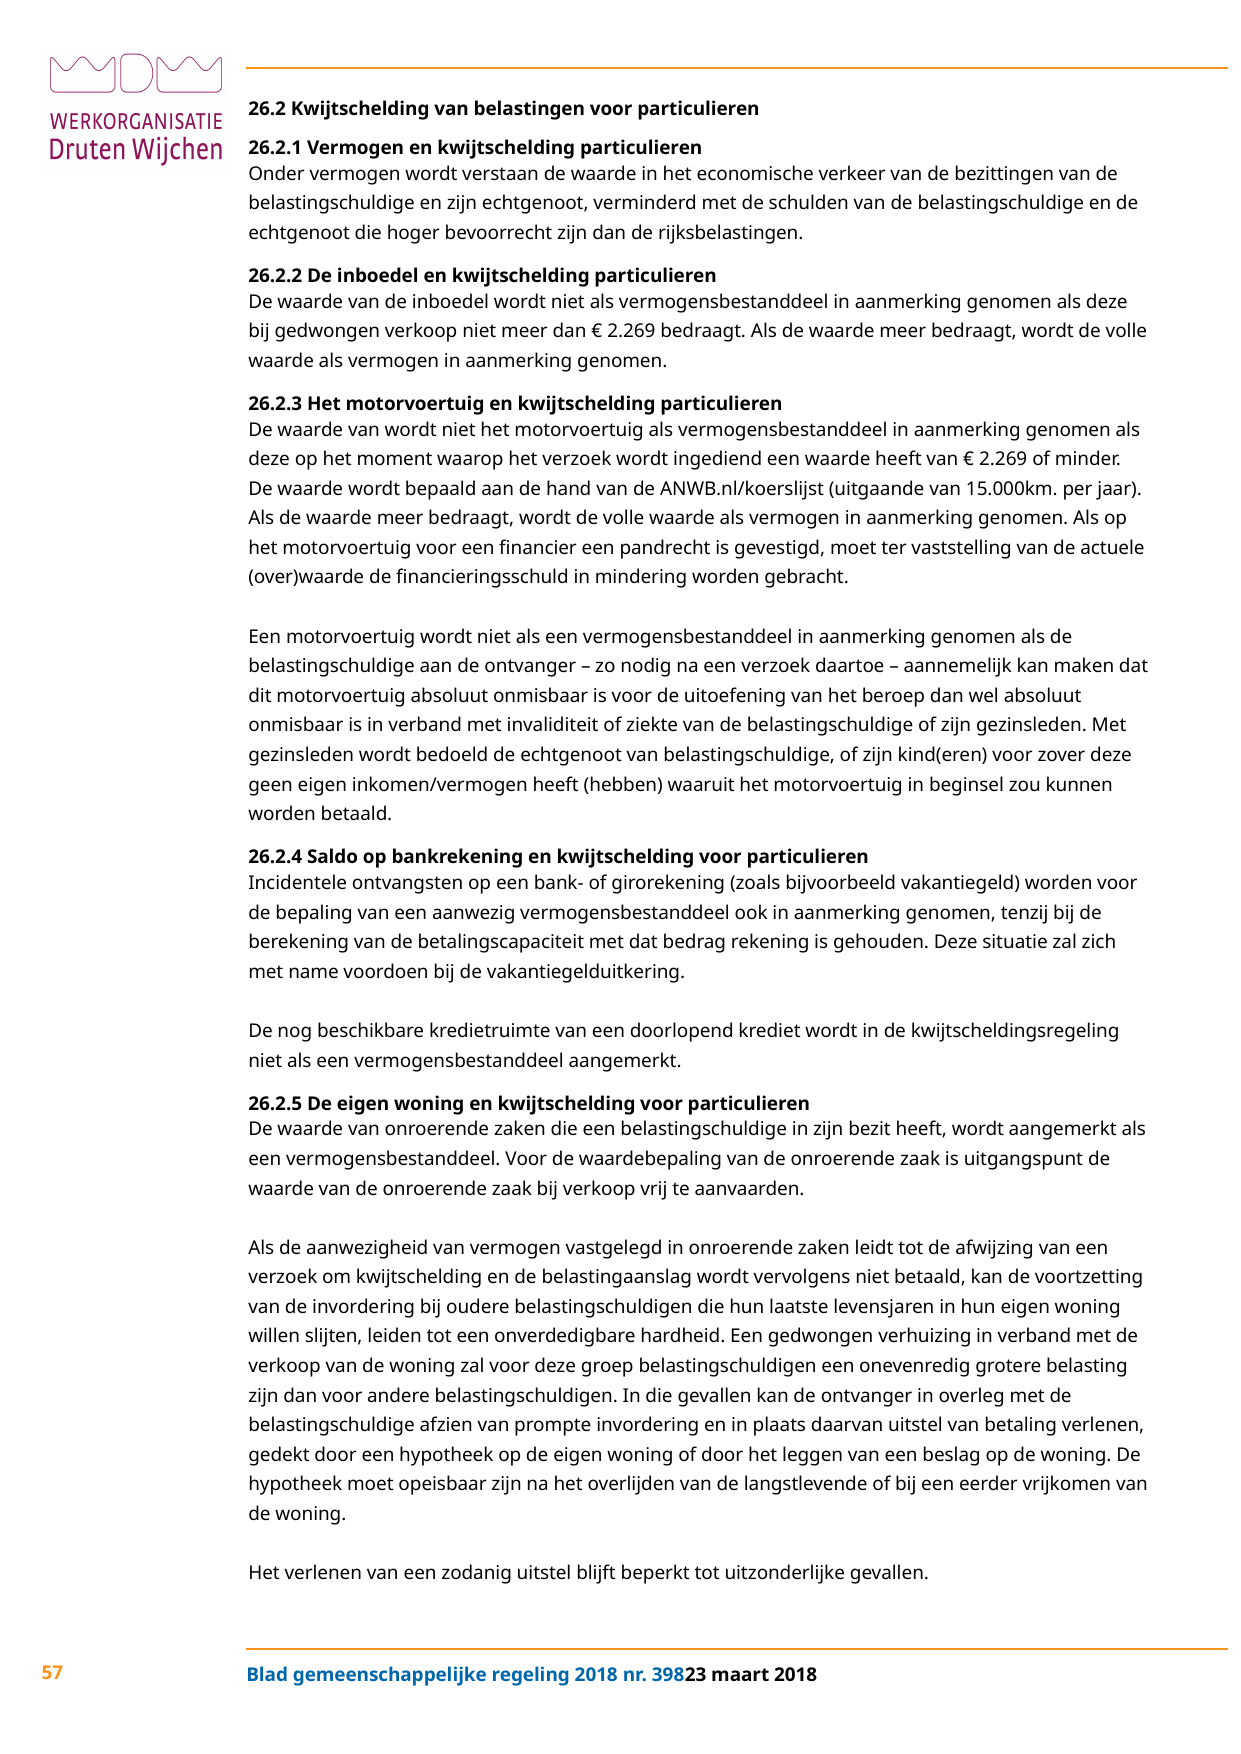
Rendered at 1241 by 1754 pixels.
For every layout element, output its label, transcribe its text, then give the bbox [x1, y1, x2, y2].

text 26.2.3 Het motorvoertuig en kwijtschelding particulieren [248, 390, 1152, 416]
text De waarde van onroerende zaken die een belastingschuldige in zijn bezit heeft, wordt aangemerkt als een vermogensbestanddeel. Voor de waardebepaling van de onroerende zaak is uitgangspunt de waarde van de onroerende zaak bij verkoop vrij te aanvaarden. [248, 1116, 1152, 1201]
text De waarde van de inboedel wordt niet als vermogensbestanddeel in aanmerking genomen als deze bij gedwongen verkoop niet meer dan € 2.269 bedraagt. Als de waarde meer bedraagt, wordt de volle waarde als vermogen in aanmerking genomen. [248, 288, 1152, 373]
picture [41, 47, 231, 172]
text De waarde van wordt niet het motorvoertuig als vermogensbestanddeel in aanmerking genomen als deze op het moment waarop het verzoek wordt ingediend een waarde heeft van € 2.269 of minder. [248, 416, 1152, 471]
text 26.2.1 Vermogen en kwijtschelding particulieren [248, 134, 1152, 160]
text 26.2.5 De eigen woning en kwijtschelding voor particulieren [248, 1090, 1152, 1116]
text Onder vermogen wordt verstaan de waarde in het economische verkeer van de bezittingen van de belastingschuldige en zijn echtgenoot, verminderd met de schulden van de belastingschuldige en de echtgenoot die hoger bevoorrecht zijn dan de rijksbelastingen. [248, 160, 1152, 245]
text Een motorvoertuig wordt niet als een vermogensbestanddeel in aanmerking genomen als de belastingschuldige aan de ontvanger – zo nodig na een verzoek daartoe – aannemelijk kan maken dat dit motorvoertuig absoluut onmisbaar is voor de uitoefening van het beroep dan wel absoluut onmisbaar is in verband met invaliditeit of ziekte van de belastingschuldige of zijn gezinsleden. Met gezinsleden wordt bedoeld de echtgenoot van belastingschuldige, of zijn kind(eren) voor zover deze geen eigen inkomen/vermogen heeft (hebben) waaruit het motorvoertuig in beginsel zou kunnen worden betaald. [248, 623, 1152, 826]
text 26.2 Kwijtschelding van belastingen voor particulieren [248, 95, 1152, 121]
text Incidentele ontvangsten op een bank- of girorekening (zoals bijvoorbeeld vakantiegeld) worden voor de bepaling van een aanwezig vermogensbestanddeel ook in aanmerking genomen, tenzij bij de berekening van de betalingscapaciteit met dat bedrag rekening is gehouden. Deze situatie zal zich met name voordoen bij de vakantiegelduitkering. [248, 869, 1152, 984]
text 26.2.4 Saldo op bankrekening en kwijtschelding voor particulieren [248, 843, 1152, 869]
text Als de aanwezigheid van vermogen vastgelegd in onroerende zaken leidt tot de afwijzing van een verzoek om kwijtschelding en de belastingaanslag wordt vervolgens niet betaald, kan de voortzetting van de invordering bij oudere belastingschuldigen die hun laatste levensjaren in hun eigen woning willen slijten, leiden tot een onverdedigbare hardheid. Een gedwongen verhuizing in verband met de verkoop van de woning zal voor deze groep belastingschuldigen een onevenredig grotere belasting zijn dan voor andere belastingschuldigen. In die gevallen kan de ontvanger in overleg met de belastingschuldige afzien van prompte invordering en in plaats daarvan uitstel van betaling verlenen, gedekt door een hypotheek op de eigen woning of door het leggen van een beslag op de woning. De hypotheek moet opeisbaar zijn na het overlijden van de langstlevende of bij een eerder vrijkomen van de woning. [248, 1234, 1152, 1526]
text Het verlenen van een zodanig uitstel blijft beperkt tot uitzonderlijke gevallen. [248, 1559, 1152, 1585]
text 26.2.2 De inboedel en kwijtschelding particulieren [248, 262, 1152, 288]
text De nog beschikbare kredietruimte van een doorlopend krediet wordt in de kwijtscheldingsregeling niet als een vermogensbestanddeel aangemerkt. [248, 1017, 1152, 1072]
text De waarde wordt bepaald aan de hand van de ANWB.nl/koerslijst (uitgaande van 15.000km. per jaar). Als de waarde meer bedraagt, wordt de volle waarde als vermogen in aanmerking genomen. Als op het motorvoertuig voor een financier een pandrecht is gevestigd, moet ter vaststelling van de actuele (over)waarde de financieringsschuld in mindering worden gebracht. [248, 475, 1152, 589]
